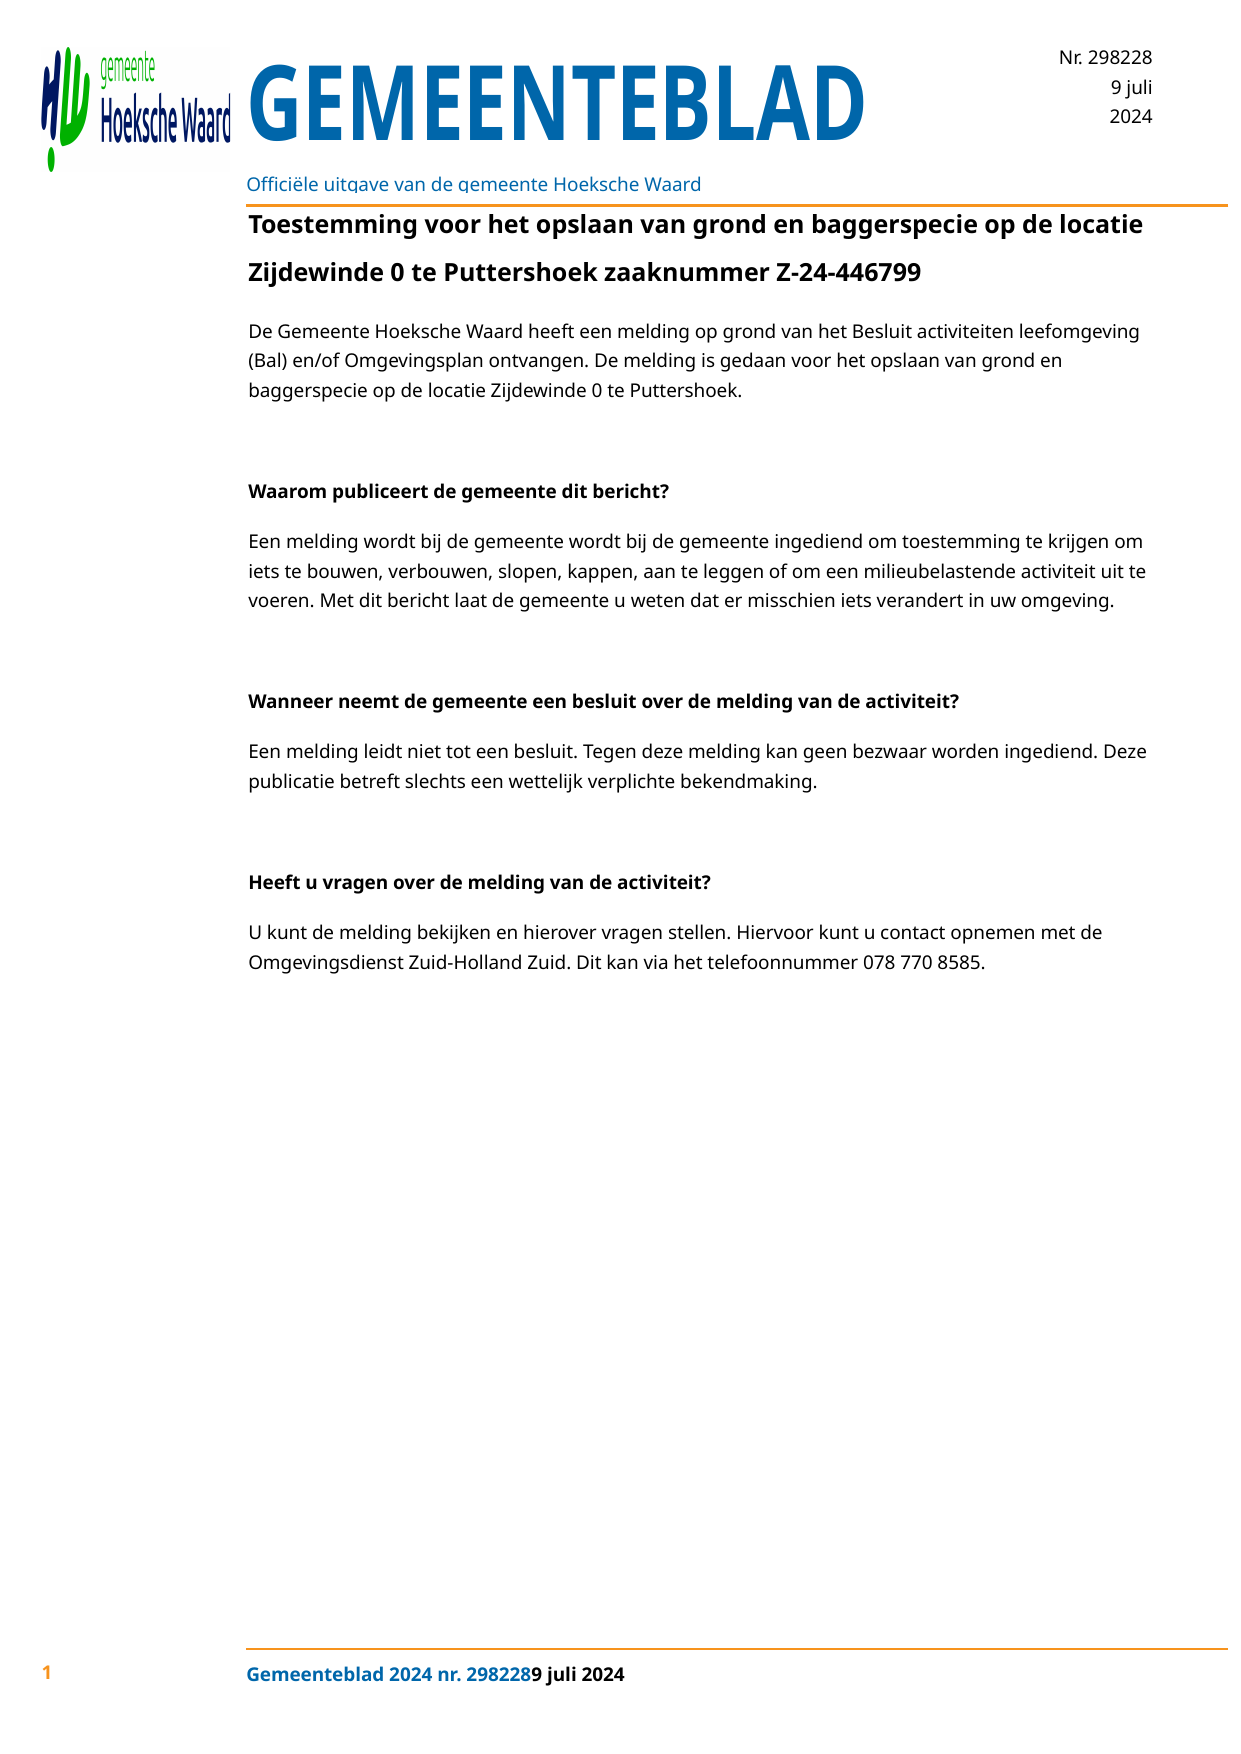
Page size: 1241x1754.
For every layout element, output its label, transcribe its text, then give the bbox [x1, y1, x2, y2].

text Waarom publiceert de gemeente dit bericht? [248, 478, 1152, 504]
text Heeft u vragen over de melding van de activiteit? [248, 869, 1152, 895]
text De Gemeente Hoeksche Waard heeft een melding op grond van het Besluit activiteiten leefomgeving (Bal) en/of Omgevingsplan ontvangen. De melding is gedaan voor het opslaan van grond en baggerspecie op de locatie Zijdewinde 0 te Puttershoek. [248, 318, 1152, 403]
text U kunt de melding bekijken en hierover vragen stellen. Hiervoor kunt u contact opnemen met de Omgevingsdienst Zuid-Holland Zuid. Dit kan via het telefoonnummer 078 770 8585. [248, 919, 1152, 975]
text Wanneer neemt de gemeente een besluit over de melding van de activiteit? [248, 688, 1152, 714]
text Een melding wordt bij de gemeente wordt bij de gemeente ingediend om toestemming te krijgen om iets te bouwen, verbouwen, slopen, kappen, aan te leggen of om een milieubelastende activiteit uit te voeren. Met dit bericht laat de gemeente u weten dat er misschien iets verandert in uw omgeving. [248, 528, 1152, 613]
text Een melding leidt niet tot een besluit. Tegen deze melding kan geen bezwaar worden ingediend. Deze publicatie betreft slechts een wettelijk verplichte bekendmaking. [248, 739, 1152, 794]
picture [41, 47, 231, 172]
text Toestemming voor het opslaan van grond en baggerspecie op de locatie Zijdewinde 0 te Puttershoek zaaknummer Z-24-446799 [248, 207, 1152, 288]
